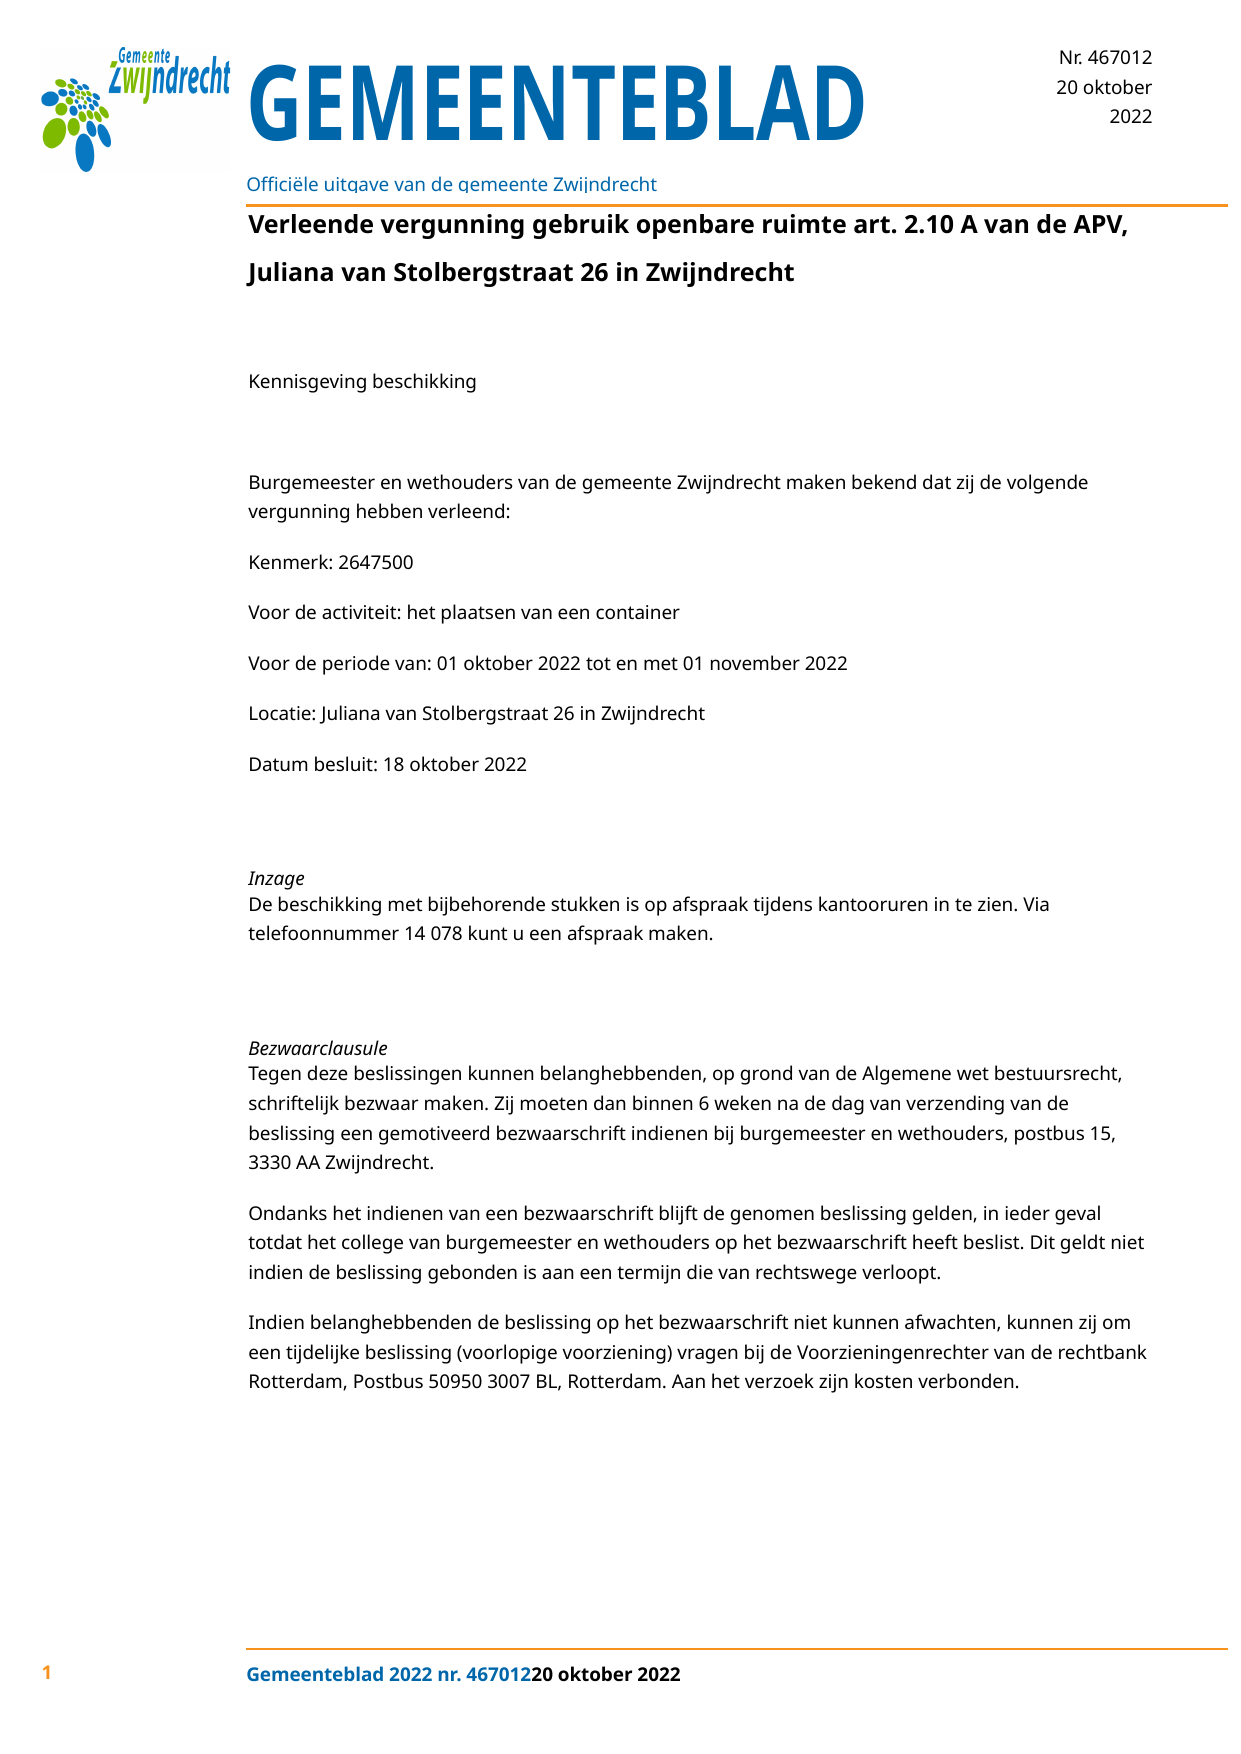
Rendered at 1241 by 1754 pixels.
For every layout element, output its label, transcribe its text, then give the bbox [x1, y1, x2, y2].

text Bezwaarclausule [248, 1035, 1152, 1061]
text Inzage [248, 865, 1152, 891]
text De beschikking met bijbehorende stukken is op afspraak tijdens kantooruren in te zien. Via telefoonnummer 14 078 kunt u een afspraak maken. [248, 891, 1152, 946]
text Locatie: Juliana van Stolbergstraat 26 in Zwijndrecht [248, 700, 1152, 726]
text Voor de activiteit: het plaatsen van een container [248, 599, 1152, 625]
picture [41, 47, 231, 172]
text Verleende vergunning gebruik openbare ruimte art. 2.10 A van de APV, Juliana van Stolbergstraat 26 in Zwijndrecht [248, 207, 1152, 288]
text Voor de periode van: 01 oktober 2022 tot en met 01 november 2022 [248, 650, 1152, 676]
text Datum besluit: 18 oktober 2022 [248, 751, 1152, 777]
text Kennisgeving beschikking [248, 368, 1152, 394]
text Ondanks het indienen van een bezwaarschrift blijft de genomen beslissing gelden, in ieder geval totdat het college van burgemeester en wethouders op het bezwaarschrift heeft beslist. Dit geldt niet indien de beslissing gebonden is aan een termijn die van rechtswege verloopt. [248, 1200, 1152, 1285]
text Burgemeester en wethouders van de gemeente Zwijndrecht maken bekend dat zij de volgende vergunning hebben verleend: [248, 469, 1152, 524]
text Indien belanghebbenden de beslissing op het bezwaarschrift niet kunnen afwachten, kunnen zij om een tijdelijke beslissing (voorlopige voorziening) vragen bij de Voorzieningenrechter van de rechtbank Rotterdam, Postbus 50950 3007 BL, Rotterdam. Aan het verzoek zijn kosten verbonden. [248, 1309, 1152, 1394]
text Kenmerk: 2647500 [248, 549, 1152, 575]
text Tegen deze beslissingen kunnen belanghebbenden, op grond van de Algemene wet bestuursrecht, schriftelijk bezwaar maken. Zij moeten dan binnen 6 weken na de dag van verzending van de beslissing een gemotiveerd bezwaarschrift indienen bij burgemeester en wethouders, postbus 15, 3330 AA Zwijndrecht. [248, 1061, 1152, 1175]
